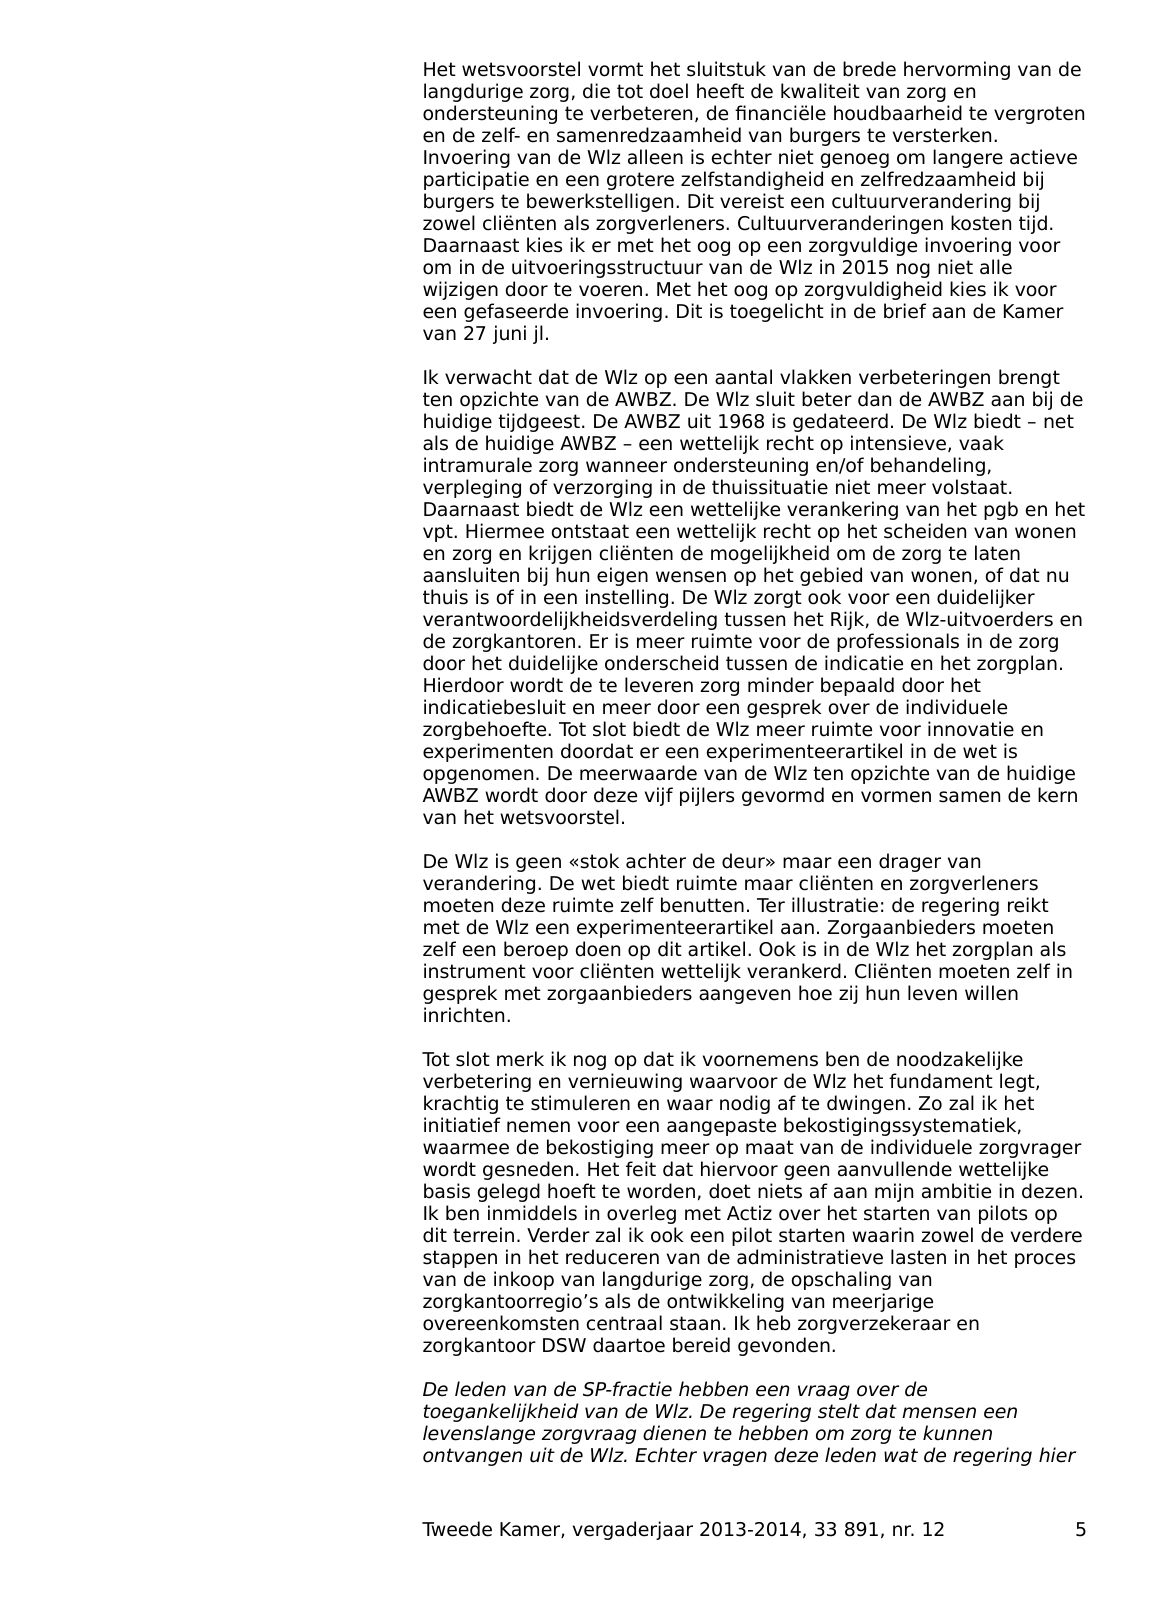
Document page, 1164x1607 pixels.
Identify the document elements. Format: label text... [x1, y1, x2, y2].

text De leden van de SP-fractie hebben een vraag over de toegankelijkheid van de Wlz. De regering stelt dat mensen een levenslange zorgvraag dienen te hebben om zorg te kunnen ontvangen uit de Wlz. Echter vragen deze leden wat de regering hier [422, 1379, 1087, 1467]
text Ik verwacht dat de Wlz op een aantal vlakken verbeteringen brengt ten opzichte van de AWBZ. De Wlz sluit beter dan de AWBZ aan bij de huidige tijdgeest. De AWBZ uit 1968 is gedateerd. De Wlz biedt – net als de huidige AWBZ – een wettelijk recht op intensieve, vaak intramurale zorg wanneer ondersteuning en/of behandeling, verpleging of verzorging in de thuissituatie niet meer volstaat. Daarnaast biedt de Wlz een wettelijke verankering van het pgb en het vpt. Hiermee ontstaat een wettelijk recht op het scheiden van wonen en zorg en krijgen cliënten de mogelijkheid om de zorg te laten aansluiten bij hun eigen wensen op het gebied van wonen, of dat nu thuis is of in een instelling. De Wlz zorgt ook voor een duidelijker verantwoordelijkheidsverdeling tussen het Rijk, de Wlz-uitvoerders en de zorgkantoren. Er is meer ruimte voor de professionals in de zorg door het duidelijke onderscheid tussen de indicatie en het zorgplan. Hierdoor wordt de te leveren zorg minder bepaald door het indicatiebesluit en meer door een gesprek over de individuele zorgbehoefte. Tot slot biedt de Wlz meer ruimte voor innovatie en experimenten doordat er een experimenteerartikel in de wet is opgenomen. De meerwaarde van de Wlz ten opzichte van de huidige AWBZ wordt door deze vijf pijlers gevormd en vormen samen de kern van het wetsvoorstel. [422, 367, 1087, 828]
text Tot slot merk ik nog op dat ik voornemens ben de noodzakelijke verbetering en vernieuwing waarvoor de Wlz het fundament legt, krachtig te stimuleren en waar nodig af te dwingen. Zo zal ik het initiatief nemen voor een aangepaste bekostigingssystematiek, waarmee de bekostiging meer op maat van de individuele zorgvrager wordt gesneden. Het feit dat hiervoor geen aanvullende wettelijke basis gelegd hoeft te worden, doet niets af aan mijn ambitie in dezen. Ik ben inmiddels in overleg met Actiz over het starten van pilots op dit terrein. Verder zal ik ook een pilot starten waarin zowel de verdere stappen in het reduceren van de administratieve lasten in het proces van de inkoop van langdurige zorg, de opschaling van zorgkantoorregio’s als de ontwikkeling van meerjarige overeenkomsten centraal staan. Ik heb zorgverzekeraar en zorgkantoor DSW daartoe bereid gevonden. [422, 1049, 1087, 1356]
text Het wetsvoorstel vormt het sluitstuk van de brede hervorming van de langdurige zorg, die tot doel heeft de kwaliteit van zorg en ondersteuning te verbeteren, de financiële houdbaarheid te vergroten en de zelf- en samenredzaamheid van burgers te versterken. Invoering van de Wlz alleen is echter niet genoeg om langere actieve participatie en een grotere zelfstandigheid en zelfredzaamheid bij burgers te bewerkstelligen. Dit vereist een cultuurverandering bij zowel cliënten als zorgverleners. Cultuurveranderingen kosten tijd. Daarnaast kies ik er met het oog op een zorgvuldige invoering voor om in de uitvoeringsstructuur van de Wlz in 2015 nog niet alle wijzigen door te voeren. Met het oog op zorgvuldigheid kies ik voor een gefaseerde invoering. Dit is toegelicht in de brief aan de Kamer van 27 juni jl. [422, 59, 1087, 345]
text De Wlz is geen «stok achter de deur» maar een drager van verandering. De wet biedt ruimte maar cliënten en zorgverleners moeten deze ruimte zelf benutten. Ter illustratie: de regering reikt met de Wlz een experimenteerartikel aan. Zorgaanbieders moeten zelf een beroep doen op dit artikel. Ook is in de Wlz het zorgplan als instrument voor cliënten wettelijk verankerd. Cliënten moeten zelf in gesprek met zorgaanbieders aangeven hoe zij hun leven willen inrichten. [422, 851, 1087, 1027]
